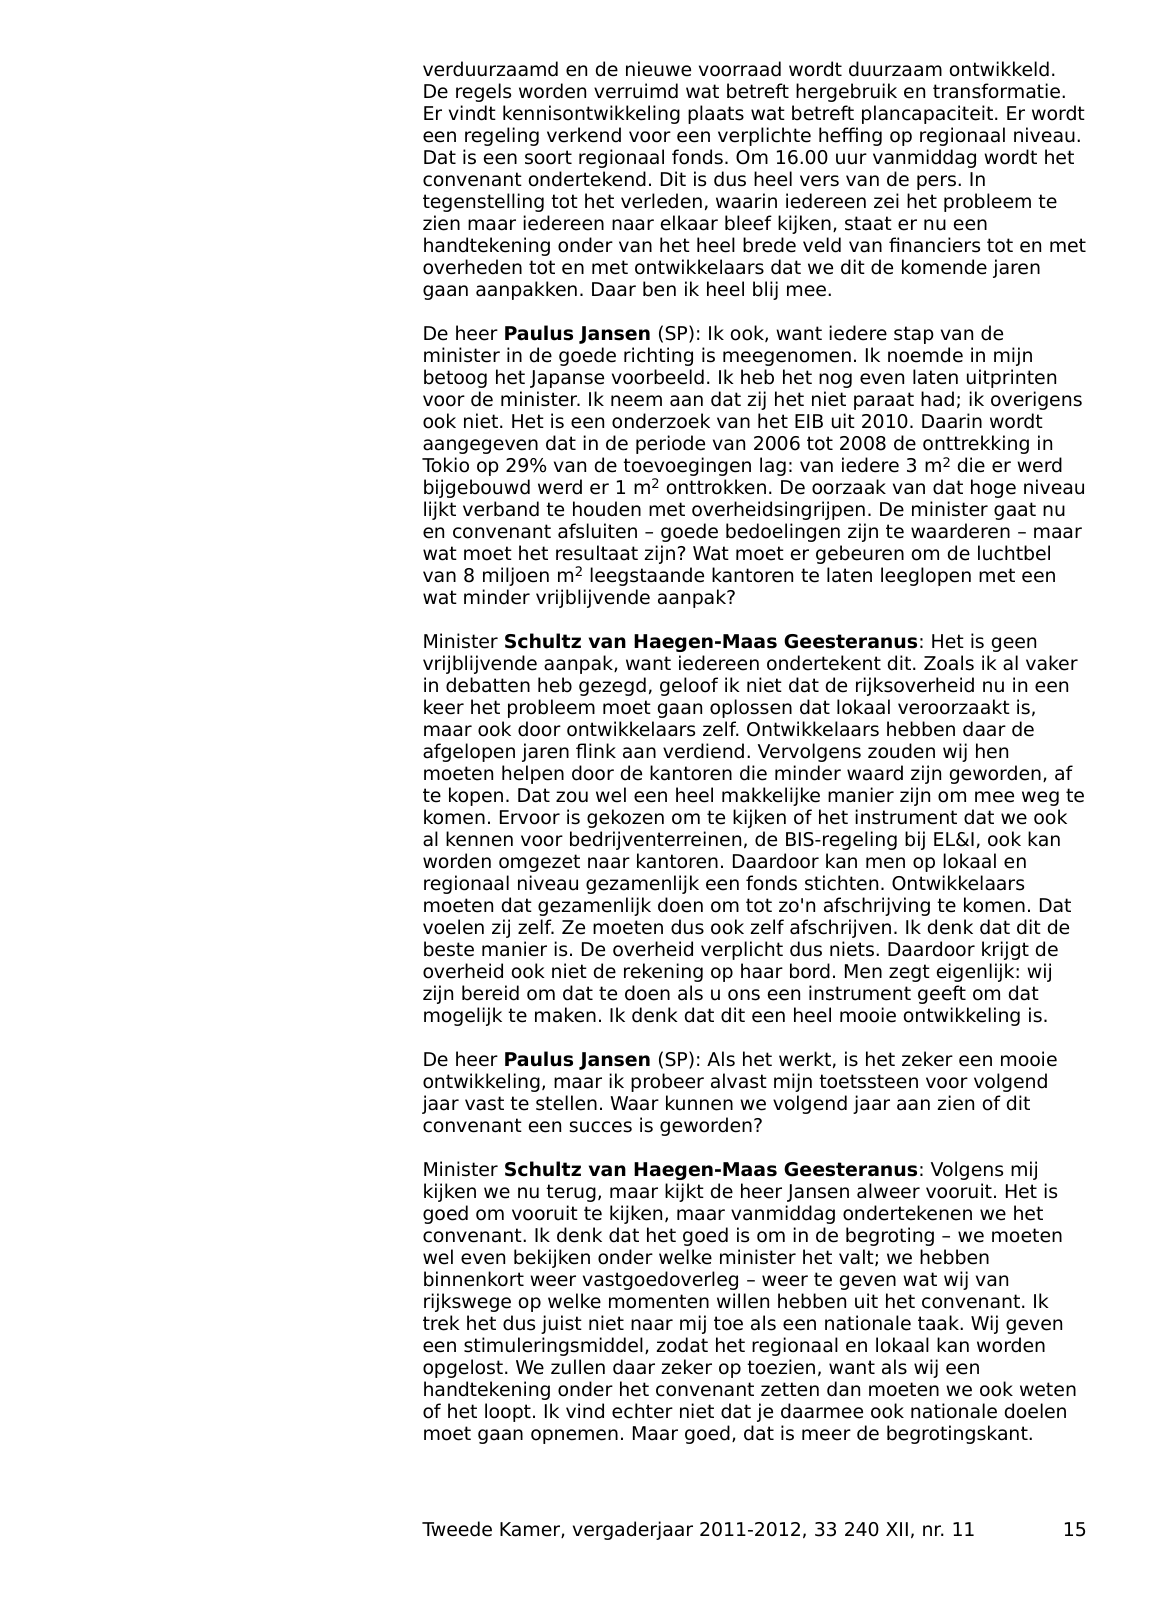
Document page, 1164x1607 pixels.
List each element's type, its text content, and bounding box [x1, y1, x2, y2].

text De heer Paulus Jansen (SP): Ik ook, want iedere stap van de minister in de goede richting is meegenomen. Ik noemde in mijn betoog het Japanse voorbeeld. Ik heb het nog even laten uitprinten voor de minister. Ik neem aan dat zij het niet paraat had; ik overigens ook niet. Het is een onderzoek van het EIB uit 2010. Daarin wordt aangegeven dat in de periode van 2006 tot 2008 de onttrekking in Tokio op 29% van de toevoegingen lag: van iedere 3 m2 die er werd bijgebouwd werd er 1 m2 onttrokken. De oorzaak van dat hoge niveau lijkt verband te houden met overheidsingrijpen. De minister gaat nu en convenant afsluiten – goede bedoelingen zijn te waarderen – maar wat moet het resultaat zijn? Wat moet er gebeuren om de luchtbel van 8 miljoen m2 leegstaande kantoren te laten leeglopen met een wat minder vrijblijvende aanpak? [422, 323, 1087, 609]
text Minister Schultz van Haegen-Maas Geesteranus: Het is geen vrijblijvende aanpak, want iedereen ondertekent dit. Zoals ik al vaker in debatten heb gezegd, geloof ik niet dat de rijksoverheid nu in een keer het probleem moet gaan oplossen dat lokaal veroorzaakt is, maar ook door ontwikkelaars zelf. Ontwikkelaars hebben daar de afgelopen jaren flink aan verdiend. Vervolgens zouden wij hen moeten helpen door de kantoren die minder waard zijn geworden, af te kopen. Dat zou wel een heel makkelijke manier zijn om mee weg te komen. Ervoor is gekozen om te kijken of het instrument dat we ook al kennen voor bedrijventerreinen, de BIS-regeling bij EL&I, ook kan worden omgezet naar kantoren. Daardoor kan men op lokaal en regionaal niveau gezamenlijk een fonds stichten. Ontwikkelaars moeten dat gezamenlijk doen om tot zo'n afschrijving te komen. Dat voelen zij zelf. Ze moeten dus ook zelf afschrijven. Ik denk dat dit de beste manier is. De overheid verplicht dus niets. Daardoor krijgt de overheid ook niet de rekening op haar bord. Men zegt eigenlijk: wij zijn bereid om dat te doen als u ons een instrument geeft om dat mogelijk te maken. Ik denk dat dit een heel mooie ontwikkeling is. [422, 631, 1087, 1027]
text verduurzaamd en de nieuwe voorraad wordt duurzaam ontwikkeld. De regels worden verruimd wat betreft hergebruik en transformatie. Er vindt kennisontwikkeling plaats wat betreft plancapaciteit. Er wordt een regeling verkend voor een verplichte heffing op regionaal niveau. Dat is een soort regionaal fonds. Om 16.00 uur vanmiddag wordt het convenant ondertekend. Dit is dus heel vers van de pers. In tegenstelling tot het verleden, waarin iedereen zei het probleem te zien maar iedereen naar elkaar bleef kijken, staat er nu een handtekening onder van het heel brede veld van financiers tot en met overheden tot en met ontwikkelaars dat we dit de komende jaren gaan aanpakken. Daar ben ik heel blij mee. [422, 59, 1087, 301]
text Minister Schultz van Haegen-Maas Geesteranus: Volgens mij kijken we nu terug, maar kijkt de heer Jansen alweer vooruit. Het is goed om vooruit te kijken, maar vanmiddag ondertekenen we het convenant. Ik denk dat het goed is om in de begroting – we moeten wel even bekijken onder welke minister het valt; we hebben binnenkort weer vastgoedoverleg – weer te geven wat wij van rijkswege op welke momenten willen hebben uit het convenant. Ik trek het dus juist niet naar mij toe als een nationale taak. Wij geven een stimuleringsmiddel, zodat het regionaal en lokaal kan worden opgelost. We zullen daar zeker op toezien, want als wij een handtekening onder het convenant zetten dan moeten we ook weten of het loopt. Ik vind echter niet dat je daarmee ook nationale doelen moet gaan opnemen. Maar goed, dat is meer de begrotingskant. [422, 1159, 1087, 1444]
text De heer Paulus Jansen (SP): Als het werkt, is het zeker een mooie ontwikkeling, maar ik probeer alvast mijn toetssteen voor volgend jaar vast te stellen. Waar kunnen we volgend jaar aan zien of dit convenant een succes is geworden? [422, 1049, 1087, 1137]
